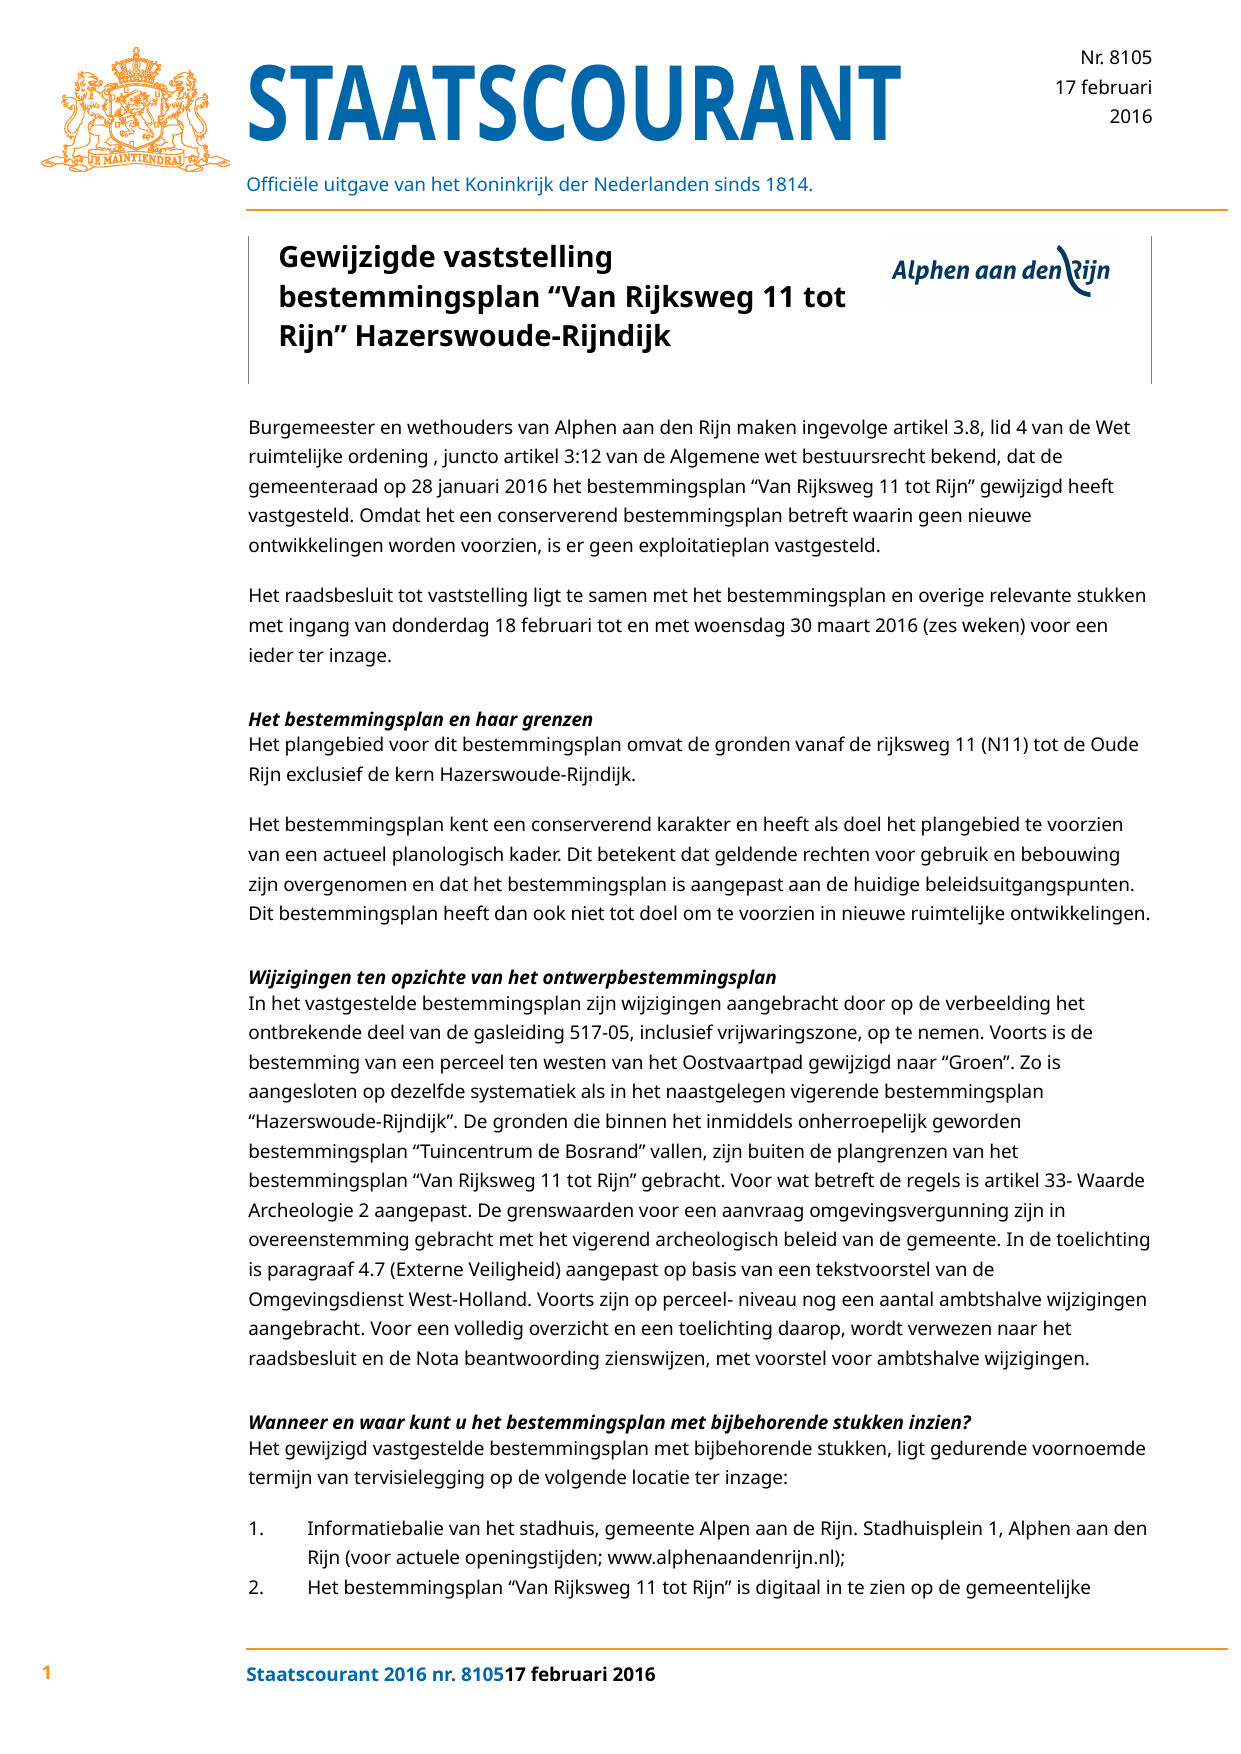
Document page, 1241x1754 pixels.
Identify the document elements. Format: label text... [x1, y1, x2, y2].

text In het vastgestelde bestemmingsplan zijn wijzigingen aangebracht door op de verbeelding het ontbrekende deel van de gasleiding 517-05, inclusief vrijwaringszone, op te nemen. Voorts is de bestemming van een perceel ten westen van het Oostvaartpad gewijzigd naar “Groen”. Zo is aangesloten op dezelfde systematiek als in het naastgelegen vigerende bestemmingsplan “Hazerswoude-Rijndijk”. De gronden die binnen het inmiddels onherroepelijk geworden bestemmingsplan “Tuincentrum de Bosrand” vallen, zijn buiten de plangrenzen van het bestemmingsplan “Van Rijksweg 11 tot Rijn” gebracht. Voor wat betreft de regels is artikel 33- Waarde Archeologie 2 aangepast. De grenswaarden voor een aanvraag omgevingsvergunning zijn in overeenstemming gebracht met het vigerend archeologisch beleid van de gemeente. In de toelichting is paragraaf 4.7 (Externe Veiligheid) aangepast op basis van een tekstvoorstel van de Omgevingsdienst West-Holland. Voorts zijn op perceel- niveau nog een aantal ambtshalve wijzigingen aangebracht. Voor een volledig overzicht en een toelichting daarop, wordt verwezen naar het raadsbesluit en de Nota beantwoording zienswijzen, met voorstel voor ambtshalve wijzigingen. [248, 990, 1152, 1371]
picture [882, 236, 1119, 306]
list Het bestemmingsplan “Van Rijksweg 11 tot Rijn” is digitaal in te zien op de gemeentelijke [248, 1574, 1152, 1599]
text Het raadsbesluit tot vaststelling ligt te samen met het bestemmingsplan en overige relevante stukken met ingang van donderdag 18 februari tot en met woensdag 30 maart 2016 (zes weken) voor een ieder ter inzage. [248, 583, 1152, 668]
text Het bestemmingsplan kent een conserverend karakter en heeft als doel het plangebied te voorzien van een actueel planologisch kader. Dit betekent dat geldende rechten voor gebruik en bebouwing zijn overgenomen en dat het bestemmingsplan is aangepast aan de huidige beleidsuitgangspunten. Dit bestemmingsplan heeft dan ook niet tot doel om te voorzien in nieuwe ruimtelijke ontwikkelingen. [248, 812, 1152, 926]
text Wanneer en waar kunt u het bestemmingsplan met bijbehorende stukken inzien? [248, 1409, 1152, 1435]
picture [41, 47, 231, 172]
text Het gewijzigd vastgestelde bestemmingsplan met bijbehorende stukken, ligt gedurende voornoemde termijn van tervisielegging op de volgende locatie ter inzage: [248, 1435, 1152, 1490]
text Het plangebied voor dit bestemmingsplan omvat de gronden vanaf de rijksweg 11 (N11) tot de Oude Rijn exclusief de kern Hazerswoude-Rijndijk. [248, 732, 1152, 787]
text Wijzigingen ten opzichte van het ontwerpbestemmingsplan [248, 964, 1152, 990]
table_header Gewijzigde vaststelling bestemmingsplan “Van Rijksweg 11 tot Rijn” Hazerswoude-Rijndijk [249, 236, 850, 384]
text Het bestemmingsplan en haar grenzen [248, 706, 1152, 732]
table_header [850, 236, 1151, 384]
text Burgemeester en wethouders van Alphen aan den Rijn maken ingevolge artikel 3.8, lid 4 van de Wet ruimtelijke ordening , juncto artikel 3:12 van de Algemene wet bestuursrecht bekend, dat de gemeenteraad op 28 januari 2016 het bestemmingsplan “Van Rijksweg 11 tot Rijn” gewijzigd heeft vastgesteld. Omdat het een conserverend bestemmingsplan betreft waarin geen nieuwe ontwikkelingen worden voorzien, is er geen exploitatieplan vastgesteld. [248, 414, 1152, 558]
list Informatiebalie van het stadhuis, gemeente Alpen aan de Rijn. Stadhuisplein 1, Alphen aan den Rijn (voor actuele openingstijden; www.alphenaandenrijn.nl); [248, 1515, 1152, 1570]
